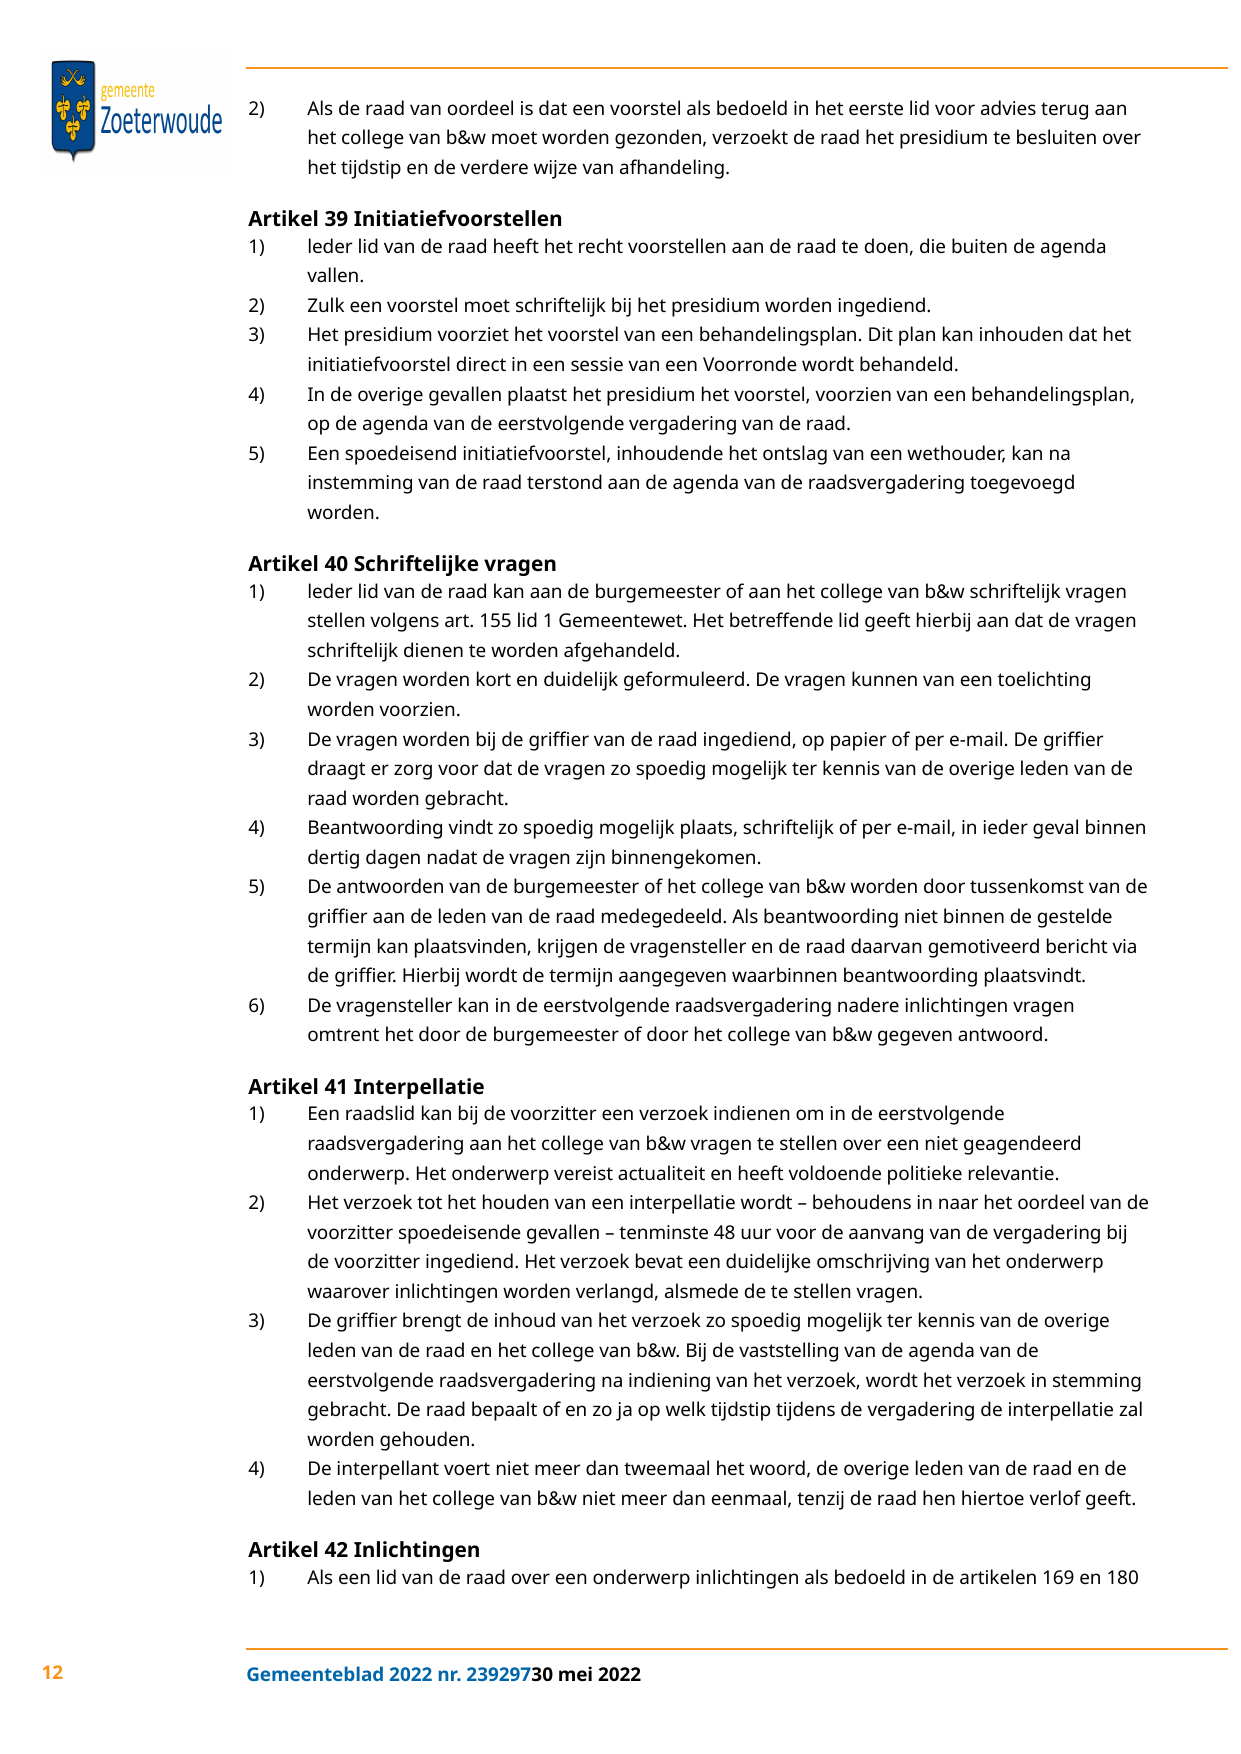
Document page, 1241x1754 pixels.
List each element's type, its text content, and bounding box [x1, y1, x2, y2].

list De vragen worden kort en duidelijk geformuleerd. De vragen kunnen van een toelichting worden voorzien. [248, 667, 1152, 722]
list leder lid van de raad kan aan de burgemeester of aan het college van b&w schriftelijk vragen stellen volgens art. 155 lid 1 Gemeentewet. Het betreffende lid geeft hierbij aan dat de vragen schriftelijk dienen te worden afgehandeld. [248, 578, 1152, 663]
list De vragensteller kan in de eerstvolgende raadsvergadering nadere inlichtingen vragen omtrent het door de burgemeester of door het college van b&w gegeven antwoord. [248, 992, 1152, 1047]
list Beantwoording vindt zo spoedig mogelijk plaats, schriftelijk of per e-mail, in ieder geval binnen dertig dagen nadat de vragen zijn binnengekomen. [248, 814, 1152, 870]
list leder lid van de raad heeft het recht voorstellen aan de raad te doen, die buiten de agenda vallen. [248, 233, 1152, 288]
list De interpellant voert niet meer dan tweemaal het woord, de overige leden van de raad en de leden van het college van b&w niet meer dan eenmaal, tenzij de raad hen hiertoe verlof geeft. [248, 1456, 1152, 1511]
list Als een lid van de raad over een onderwerp inlichtingen als bedoeld in de artikelen 169 en 180 [248, 1564, 1152, 1590]
text Artikel 40 Schriftelijke vragen [248, 549, 1152, 578]
list Het verzoek tot het houden van een interpellatie wordt – behoudens in naar het oordeel van de voorzitter spoedeisende gevallen – tenminste 48 uur voor de aanvang van de vergadering bij de voorzitter ingediend. Het verzoek bevat een duidelijke omschrijving van het onderwerp waarover inlichtingen worden verlangd, alsmede de te stellen vragen. [248, 1189, 1152, 1304]
list De vragen worden bij de griffier van de raad ingediend, op papier of per e-mail. De griffier draagt er zorg voor dat de vragen zo spoedig mogelijk ter kennis van de overige leden van de raad worden gebracht. [248, 726, 1152, 811]
text Artikel 42 Inlichtingen [248, 1536, 1152, 1564]
picture [41, 47, 231, 172]
list Als de raad van oordeel is dat een voorstel als bedoeld in het eerste lid voor advies terug aan het college van b&w moet worden gezonden, verzoekt de raad het presidium te besluiten over het tijdstip en de verdere wijze van afhandeling. [248, 95, 1152, 180]
list Het presidium voorziet het voorstel van een behandelingsplan. Dit plan kan inhouden dat het initiatiefvoorstel direct in een sessie van een Voorronde wordt behandeld. [248, 322, 1152, 377]
list In de overige gevallen plaatst het presidium het voorstel, voorzien van een behandelingsplan, op de agenda van de eerstvolgende vergadering van de raad. [248, 381, 1152, 436]
list Een spoedeisend initiatiefvoorstel, inhoudende het ontslag van een wethouder, kan na instemming van de raad terstond aan de agenda van de raadsvergadering toegevoegd worden. [248, 440, 1152, 525]
list De griffier brengt de inhoud van het verzoek zo spoedig mogelijk ter kennis van de overige leden van de raad en het college van b&w. Bij de vaststelling van de agenda van de eerstvolgende raadsvergadering na indiening van het verzoek, wordt het verzoek in stemming gebracht. De raad bepaalt of en zo ja op welk tijdstip tijdens de vergadering de interpellatie zal worden gehouden. [248, 1308, 1152, 1452]
list De antwoorden van de burgemeester of het college van b&w worden door tussenkomst van de griffier aan de leden van de raad medegedeeld. Als beantwoording niet binnen de gestelde termijn kan plaatsvinden, krijgen de vragensteller en de raad daarvan gemotiveerd bericht via de griffier. Hierbij wordt de termijn aangegeven waarbinnen beantwoording plaatsvindt. [248, 874, 1152, 988]
list Zulk een voorstel moet schriftelijk bij het presidium worden ingediend. [248, 292, 1152, 318]
text Artikel 41 Interpellatie [248, 1072, 1152, 1101]
text Artikel 39 Initiatiefvoorstellen [248, 204, 1152, 233]
list Een raadslid kan bij de voorzitter een verzoek indienen om in de eerstvolgende raadsvergadering aan het college van b&w vragen te stellen over een niet geagendeerd onderwerp. Het onderwerp vereist actualiteit en heeft voldoende politieke relevantie. [248, 1101, 1152, 1185]
